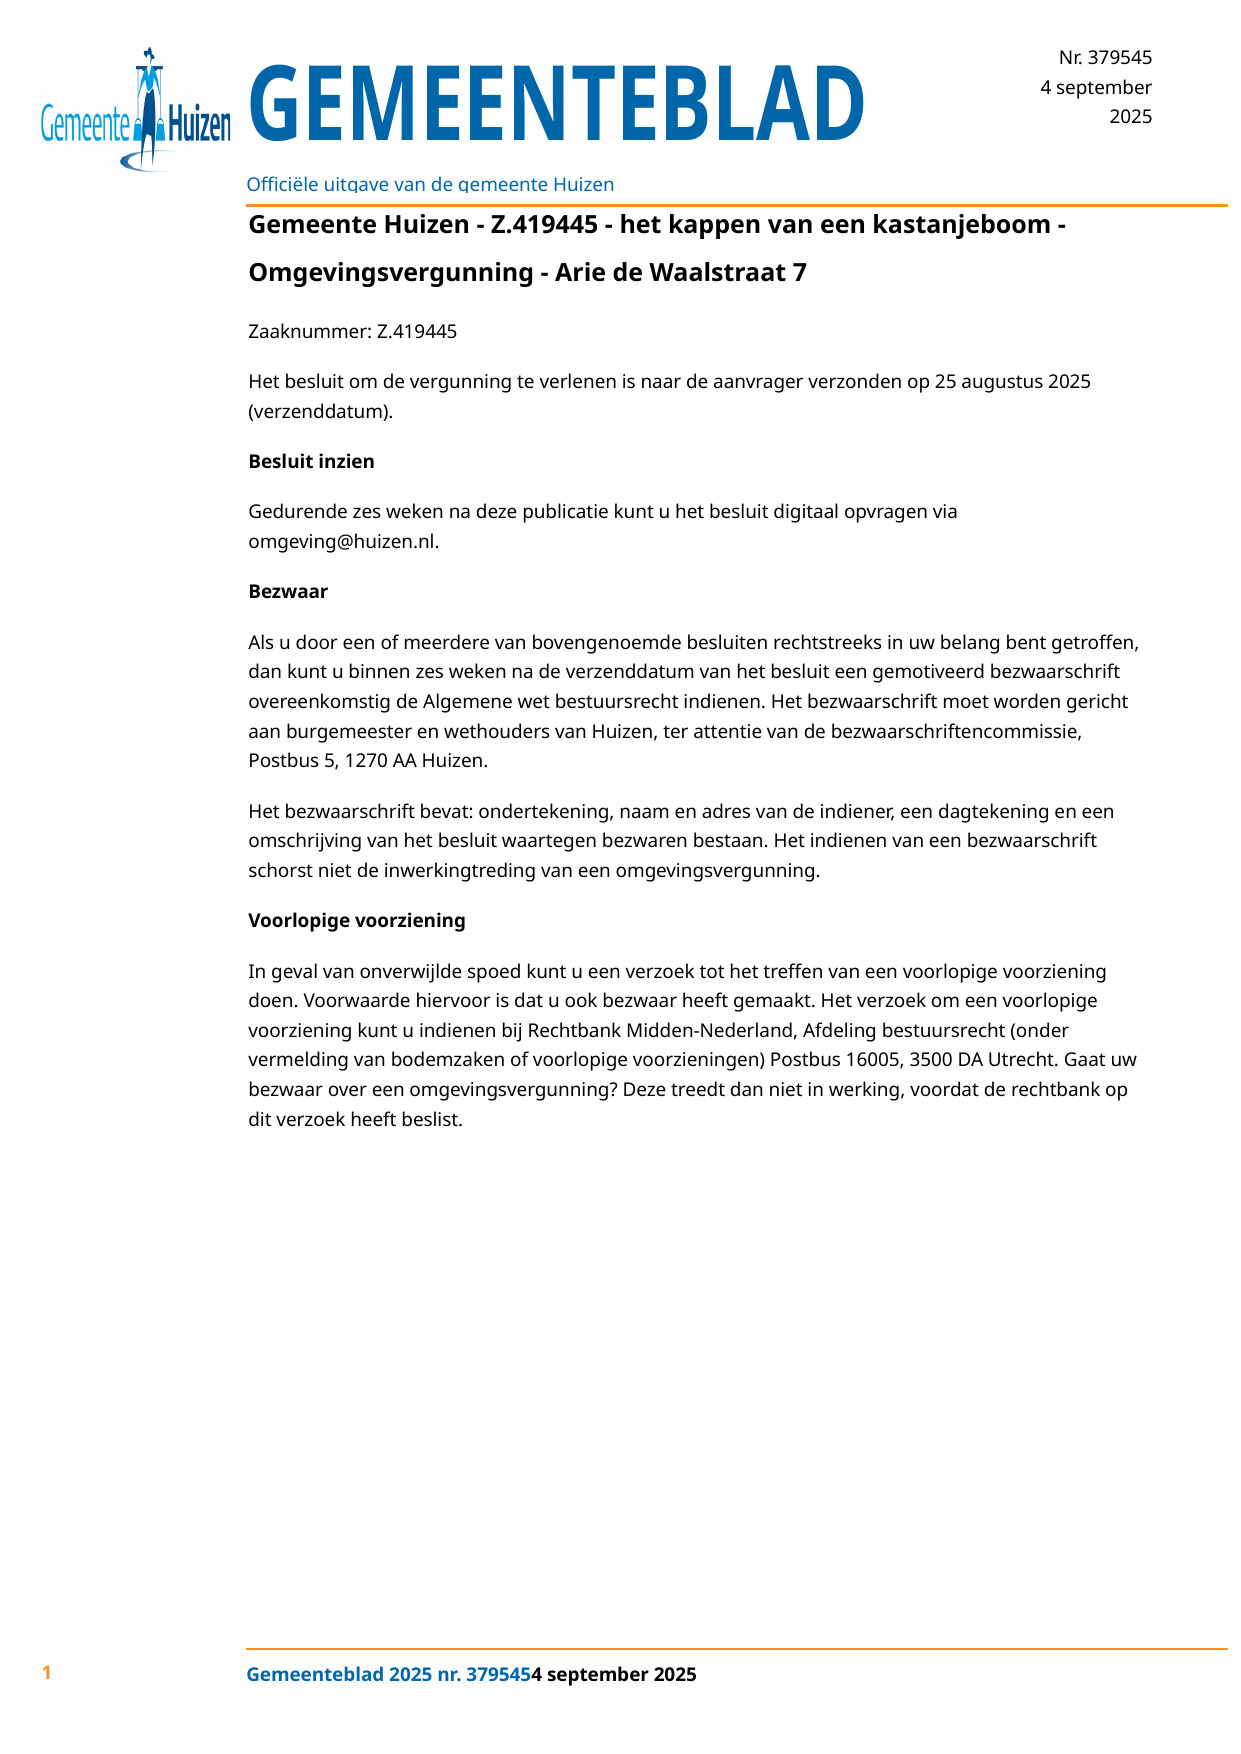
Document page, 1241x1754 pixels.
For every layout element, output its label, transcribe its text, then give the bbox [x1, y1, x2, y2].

text In geval van onverwijlde spoed kunt u een verzoek tot het treffen van een voorlopige voorziening doen. Voorwaarde hiervoor is dat u ook bezwaar heeft gemaakt. Het verzoek om een voorlopige voorziening kunt u indienen bij Rechtbank Midden-Nederland, Afdeling bestuursrecht (onder vermelding van bodemzaken of voorlopige voorzieningen) Postbus 16005, 3500 DA Utrecht. Gaat uw bezwaar over een omgevingsvergunning? Deze treedt dan niet in werking, voordat de rechtbank op dit verzoek heeft beslist. [248, 958, 1152, 1132]
picture [41, 47, 231, 172]
text Als u door een of meerdere van bovengenoemde besluiten rechtstreeks in uw belang bent getroffen, dan kunt u binnen zes weken na de verzenddatum van het besluit een gemotiveerd bezwaarschrift overeenkomstig de Algemene wet bestuursrecht indienen. Het bezwaarschrift moet worden gericht aan burgemeester en wethouders van Huizen, ter attentie van de bezwaarschriftencommissie, Postbus 5, 1270 AA Huizen. [248, 629, 1152, 773]
text Besluit inzien [248, 448, 1152, 474]
text Bezwaar [248, 579, 1152, 604]
text Het besluit om de vergunning te verlenen is naar de aanvrager verzonden op 25 augustus 2025 (verzenddatum). [248, 368, 1152, 424]
text Voorlopige voorziening [248, 907, 1152, 933]
text Gemeente Huizen - Z.419445 - het kappen van een kastanjeboom - Omgevingsvergunning - Arie de Waalstraat 7 [248, 207, 1152, 288]
text Zaaknummer: Z.419445 [248, 318, 1152, 344]
text Het bezwaarschrift bevat: ondertekening, naam en adres van de indiener, een dagtekening en een omschrijving van het besluit waartegen bezwaren bestaan. Het indienen van een bezwaarschrift schorst niet de inwerkingtreding van een omgevingsvergunning. [248, 798, 1152, 883]
text Gedurende zes weken na deze publicatie kunt u het besluit digitaal opvragen via omgeving@huizen.nl. [248, 499, 1152, 554]
